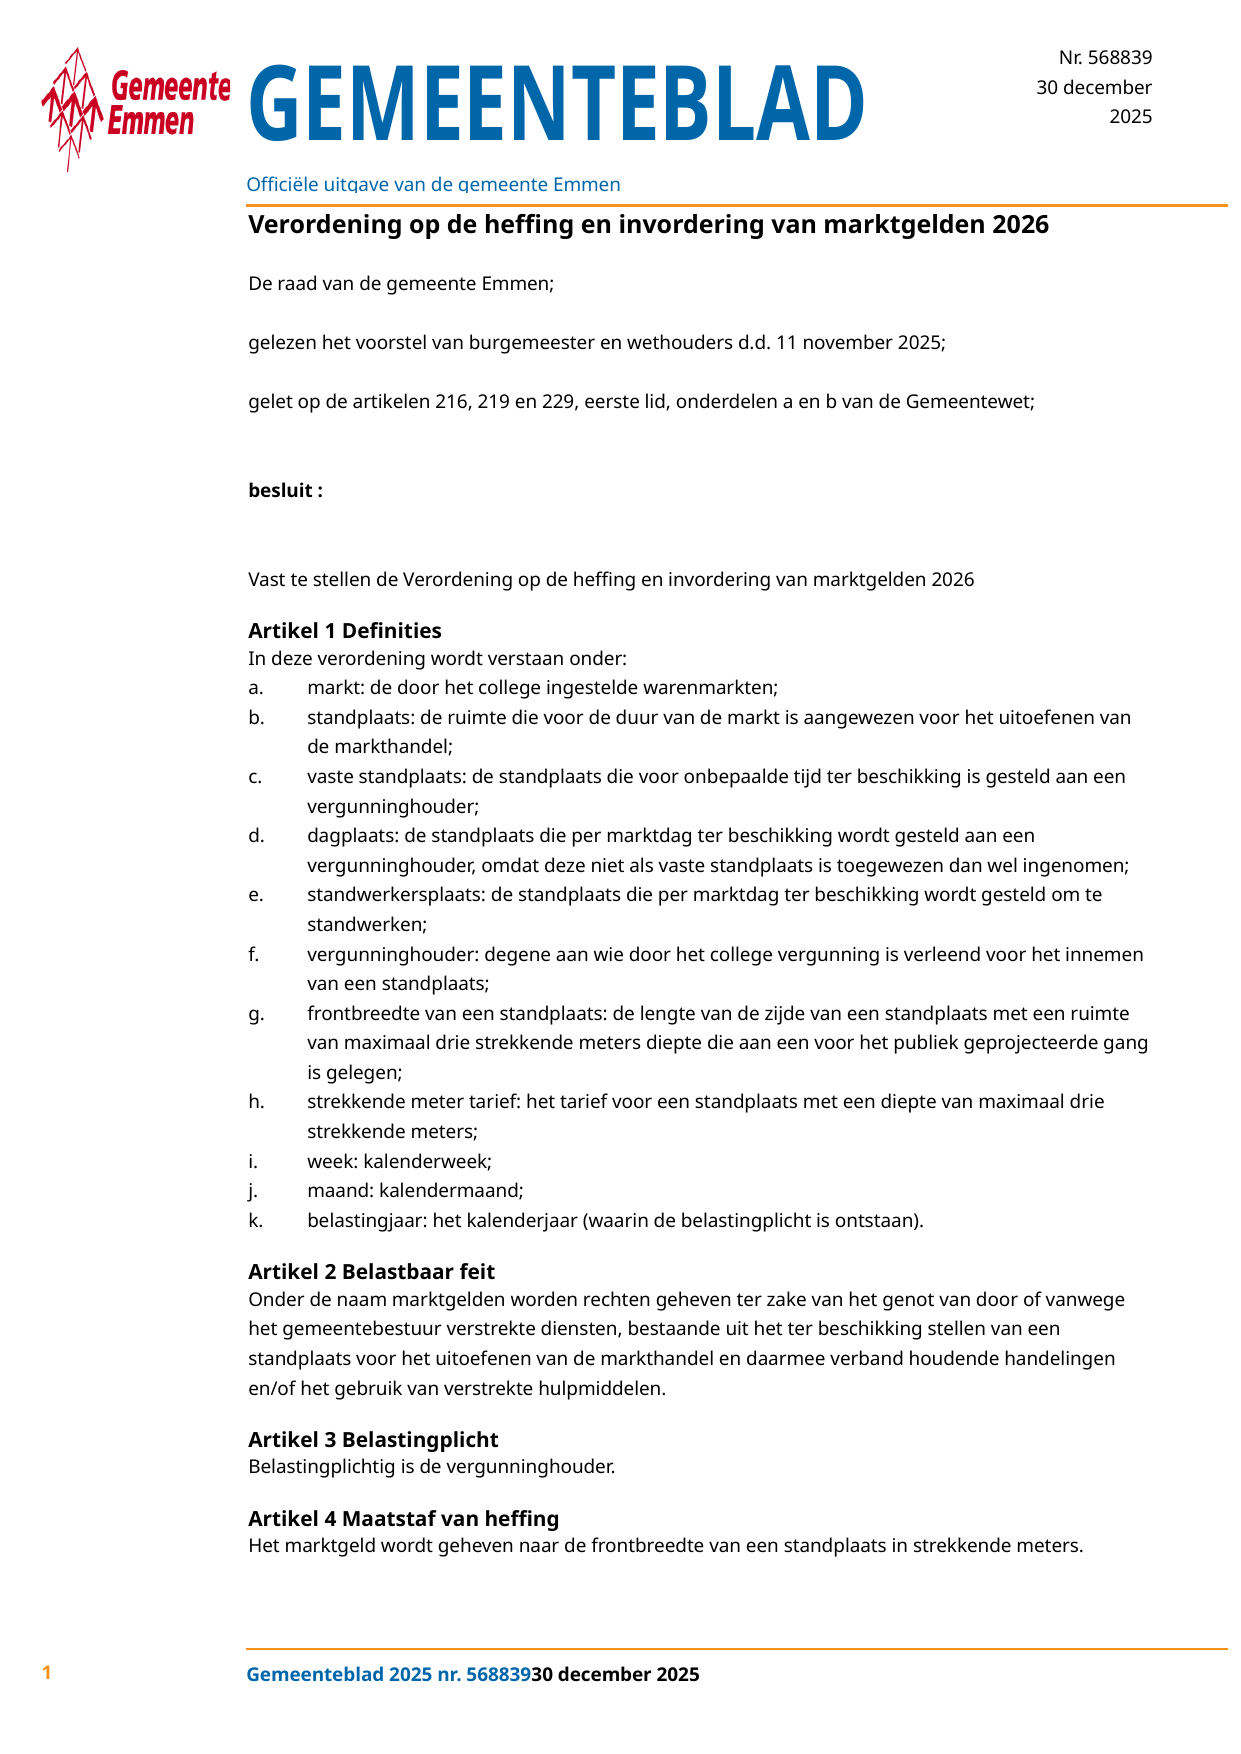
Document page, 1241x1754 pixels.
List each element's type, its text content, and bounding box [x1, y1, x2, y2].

text besluit : [248, 477, 1152, 503]
list maand: kalendermaand; [248, 1177, 1152, 1203]
text Belastingplichtig is de vergunninghouder. [248, 1453, 1152, 1479]
text Artikel 4 Maatstaf van heffing [248, 1504, 1152, 1532]
text Vast te stellen de Verordening op de heffing en invordering van marktgelden 2026 [248, 566, 1152, 592]
text Artikel 1 Definities [248, 617, 1152, 645]
text Artikel 2 Belastbaar feit [248, 1257, 1152, 1286]
text gelezen het voorstel van burgemeester en wethouders d.d. 11 november 2025; [248, 329, 1152, 355]
list week: kalenderweek; [248, 1148, 1152, 1174]
list vergunninghouder: degene aan wie door het college vergunning is verleend voor het innemen van een standplaats; [248, 941, 1152, 996]
list belastingjaar: het kalenderjaar (waarin de belastingplicht is ontstaan). [248, 1207, 1152, 1233]
text Verordening op de heffing en invordering van marktgelden 2026 [248, 207, 1152, 241]
list strekkende meter tarief: het tarief voor een standplaats met een diepte van maximaal drie strekkende meters; [248, 1089, 1152, 1144]
list standplaats: de ruimte die voor de duur van de markt is aangewezen voor het uitoefenen van de markthandel; [248, 704, 1152, 759]
text Onder de naam marktgelden worden rechten geheven ter zake van het genot van door of vanwege het gemeentebestuur verstrekte diensten, bestaande uit het ter beschikking stellen van een standplaats voor het uitoefenen van de markthandel en daarmee verband houdende handelingen en/of het gebruik van verstrekte hulpmiddelen. [248, 1286, 1152, 1400]
list dagplaats: de standplaats die per marktdag ter beschikking wordt gesteld aan een vergunninghouder, omdat deze niet als vaste standplaats is toegewezen dan wel ingenomen; [248, 822, 1152, 878]
list frontbreedte van een standplaats: de lengte van de zijde van een standplaats met een ruimte van maximaal drie strekkende meters diepte die aan een voor het publiek geprojecteerde gang is gelegen; [248, 1000, 1152, 1085]
picture [41, 47, 231, 172]
text In deze verordening wordt verstaan onder: [248, 645, 1152, 671]
text Artikel 3 Belastingplicht [248, 1425, 1152, 1453]
list standwerkersplaats: de standplaats die per marktdag ter beschikking wordt gesteld om te standwerken; [248, 882, 1152, 937]
list vaste standplaats: de standplaats die voor onbepaalde tijd ter beschikking is gesteld aan een vergunninghouder; [248, 763, 1152, 819]
text gelet op de artikelen 216, 219 en 229, eerste lid, onderdelen a en b van de Gemeentewet; [248, 389, 1152, 414]
list markt: de door het college ingestelde warenmarkten; [248, 674, 1152, 700]
text Het marktgeld wordt geheven naar de frontbreedte van een standplaats in strekkende meters. [248, 1532, 1152, 1558]
text De raad van de gemeente Emmen; [248, 270, 1152, 296]
